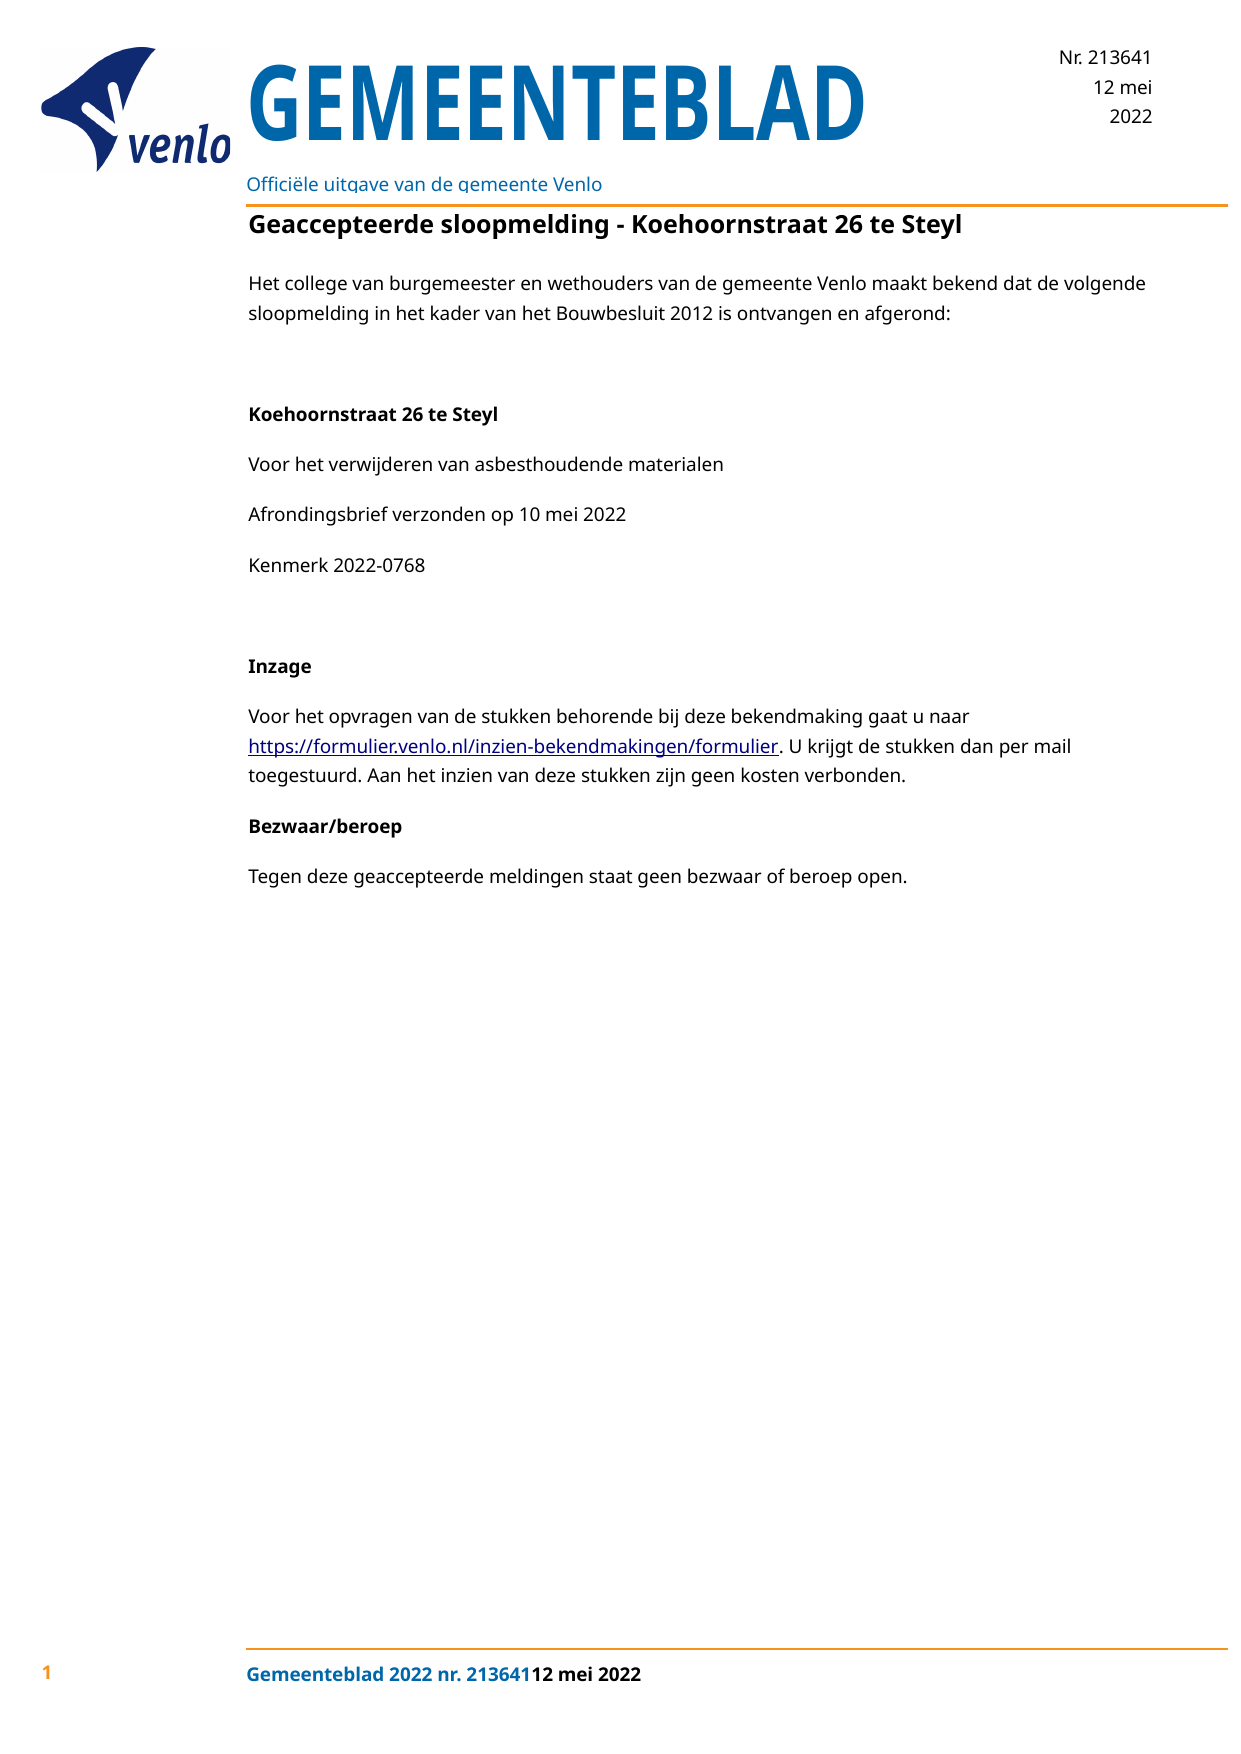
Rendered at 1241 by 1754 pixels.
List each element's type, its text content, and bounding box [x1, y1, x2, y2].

text Voor het opvragen van de stukken behorende bij deze bekendmaking gaat u naar https://formulier.venlo.nl/inzien-bekendmakingen/formulier. U krijgt de stukken dan per mail toegestuurd. Aan het inzien van deze stukken zijn geen kosten verbonden. [248, 703, 1152, 788]
text Koehoornstraat 26 te Steyl [248, 401, 1152, 426]
text Bezwaar/beroep [248, 813, 1152, 838]
text Geaccepteerde sloopmelding - Koehoornstraat 26 te Steyl [248, 207, 1152, 241]
text Tegen deze geaccepteerde meldingen staat geen bezwaar of beroep open. [248, 863, 1152, 889]
text Het college van burgemeester en wethouders van de gemeente Venlo maakt bekend dat de volgende sloopmelding in het kader van het Bouwbesluit 2012 is ontvangen en afgerond: [248, 270, 1152, 326]
text Inzage [248, 653, 1152, 678]
text Kenmerk 2022-0768 [248, 552, 1152, 578]
text Afrondingsbrief verzonden op 10 mei 2022 [248, 502, 1152, 527]
text Voor het verwijderen van asbesthoudende materialen [248, 451, 1152, 477]
picture [41, 47, 231, 172]
